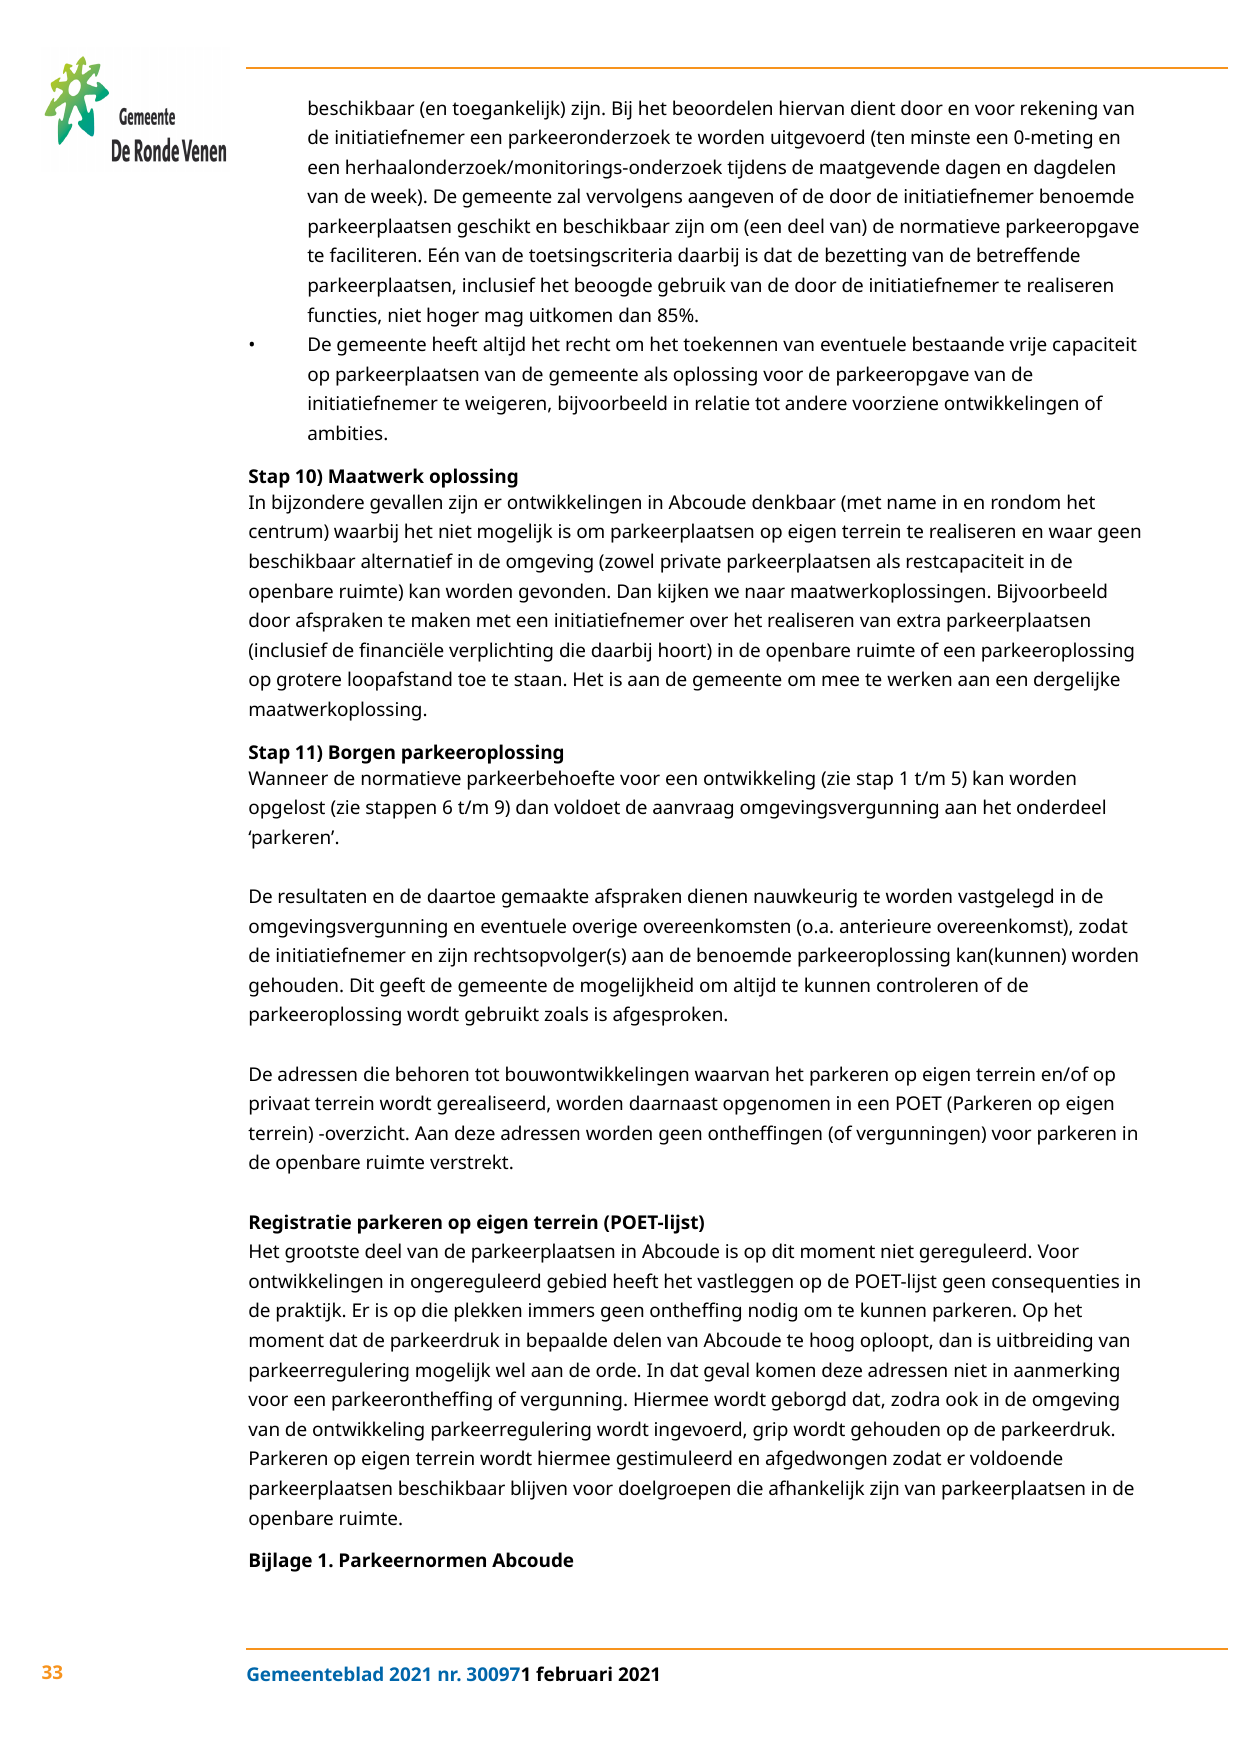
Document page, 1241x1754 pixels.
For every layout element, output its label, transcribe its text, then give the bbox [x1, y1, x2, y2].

text De adressen die behoren tot bouwontwikkelingen waarvan het parkeren op eigen terrein en/of op privaat terrein wordt gerealiseerd, worden daarnaast opgenomen in een POET (Parkeren op eigen terrein) -overzicht. Aan deze adressen worden geen ontheffingen (of vergunningen) voor parkeren in de openbare ruimte verstrekt. [248, 1061, 1152, 1175]
list beschikbaar (en toegankelijk) zijn. Bij het beoordelen hiervan dient door en voor rekening van de initiatiefnemer een parkeeronderzoek te worden uitgevoerd (ten minste een 0-meting en een herhaalonderzoek/monitorings-onderzoek tijdens de maatgevende dagen en dagdelen van de week). De gemeente zal vervolgens aangeven of de door de initiatiefnemer benoemde parkeerplaatsen geschikt en beschikbaar zijn om (een deel van) de normatieve parkeeropgave te faciliteren. Eén van de toetsingscriteria daarbij is dat de bezetting van de betreffende parkeerplaatsen, inclusief het beoogde gebruik van de door de initiatiefnemer te realiseren functies, niet hoger mag uitkomen dan 85%. [248, 95, 1152, 328]
picture [41, 47, 231, 172]
text Stap 10) Maatwerk oplossing [248, 463, 1152, 489]
list De gemeente heeft altijd het recht om het toekennen van eventuele bestaande vrije capaciteit op parkeerplaatsen van de gemeente als oplossing voor de parkeeropgave van de initiatiefnemer te weigeren, bijvoorbeeld in relatie tot andere voorziene ontwikkelingen of ambities. [248, 331, 1152, 446]
text Stap 11) Borgen parkeeroplossing [248, 739, 1152, 765]
table_header Registratie parkeren op eigen terrein (POET-lijst) Het grootste deel van de parkeerplaatsen in Abcoude is op dit moment niet gereguleerd. Voor ontwikkelingen in ongereguleerd gebied heeft het vastleggen op de POET-lijst geen consequenties in de praktijk. Er is op die plekken immers geen ontheffing nodig om te kunnen parkeren. Op het moment dat de parkeerdruk in bepaalde delen van Abcoude te hoog oploopt, dan is uitbreiding van parkeerregulering mogelijk wel aan de orde. In dat geval komen deze adressen niet in aanmerking voor een parkeerontheffing of vergunning. Hiermee wordt geborgd dat, zodra ook in de omgeving van de ontwikkeling parkeerregulering wordt ingevoerd, grip wordt gehouden op de parkeerdruk. Parkeren op eigen terrein wordt hiermee gestimuleerd en afgedwongen zodat er voldoende parkeerplaatsen beschikbaar blijven voor doelgroepen die afhankelijk zijn van parkeerplaatsen in de openbare ruimte. [248, 1209, 1152, 1530]
text In bijzondere gevallen zijn er ontwikkelingen in Abcoude denkbaar (met name in en rondom het centrum) waarbij het niet mogelijk is om parkeerplaatsen op eigen terrein te realiseren en waar geen beschikbaar alternatief in de omgeving (zowel private parkeerplaatsen als restcapaciteit in de openbare ruimte) kan worden gevonden. Dan kijken we naar maatwerkoplossingen. Bijvoorbeeld door afspraken te maken met een initiatiefnemer over het realiseren van extra parkeerplaatsen (inclusief de financiële verplichting die daarbij hoort) in de openbare ruimte of een parkeeroplossing op grotere loopafstand toe te staan. Het is aan de gemeente om mee te werken aan een dergelijke maatwerkoplossing. [248, 489, 1152, 722]
text Wanneer de normatieve parkeerbehoefte voor een ontwikkeling (zie stap 1 t/m 5) kan worden opgelost (zie stappen 6 t/m 9) dan voldoet de aanvraag omgevingsvergunning aan het onderdeel ‘parkeren’. [248, 765, 1152, 850]
text De resultaten en de daartoe gemaakte afspraken dienen nauwkeurig te worden vastgelegd in de omgevingsvergunning en eventuele overige overeenkomsten (o.a. anterieure overeenkomst), zodat de initiatiefnemer en zijn rechtsopvolger(s) aan de benoemde parkeeroplossing kan(kunnen) worden gehouden. Dit geeft de gemeente de mogelijkheid om altijd te kunnen controleren of de parkeeroplossing wordt gebruikt zoals is afgesproken. [248, 883, 1152, 1027]
text Bijlage 1. Parkeernormen Abcoude [248, 1547, 1152, 1573]
